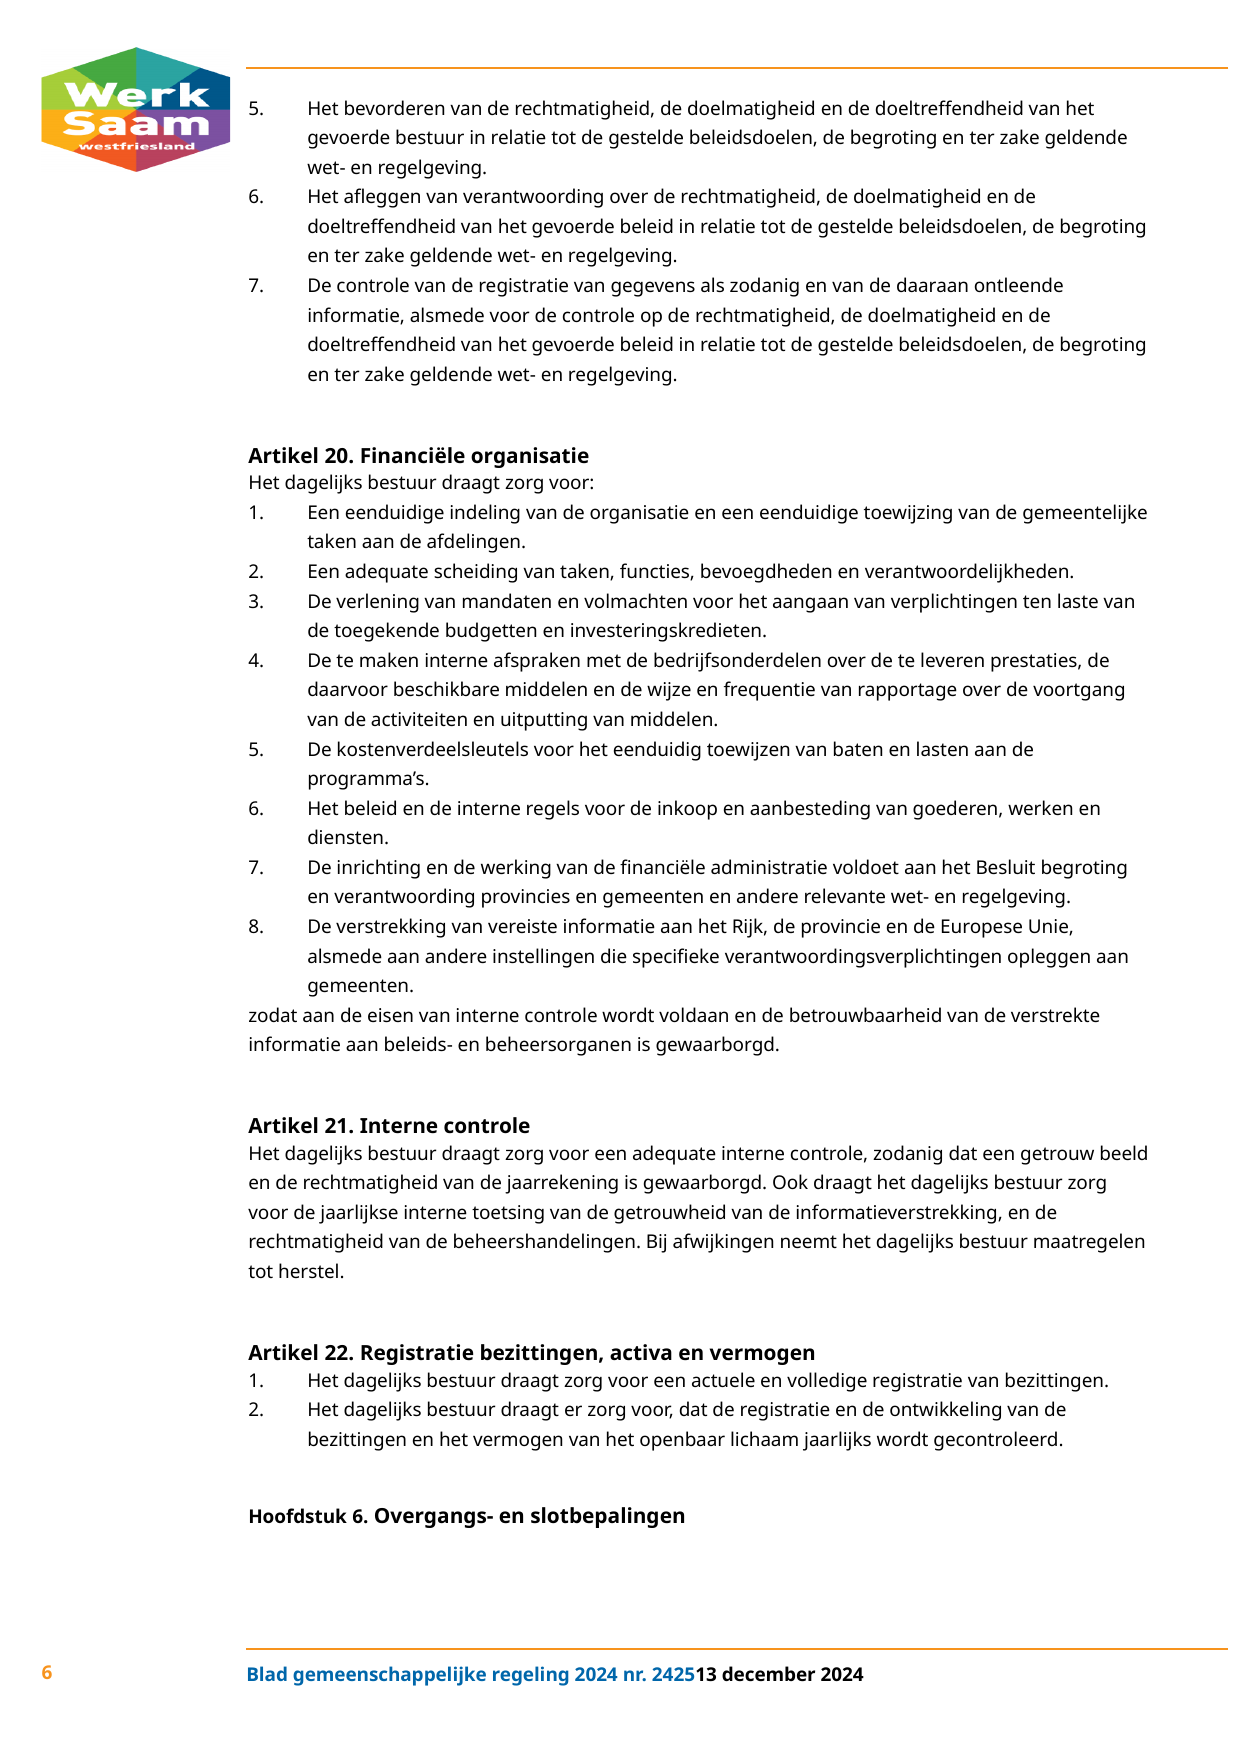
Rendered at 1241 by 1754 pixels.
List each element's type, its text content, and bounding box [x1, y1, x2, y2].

list De kostenverdeelsleutels voor het eenduidig toewijzen van baten en lasten aan de programma’s. [248, 736, 1152, 791]
text Artikel 22. Registratie bezittingen, activa en vermogen [248, 1338, 1152, 1367]
text Hoofdstuk 6. Overgangs- en slotbepalingen [248, 1501, 1152, 1529]
list Een adequate scheiding van taken, functies, bevoegdheden en verantwoordelijkheden. [248, 558, 1152, 584]
list De verstrekking van vereiste informatie aan het Rijk, de provincie en de Europese Unie, alsmede aan andere instellingen die specifieke verantwoordingsverplichtingen opleggen aan gemeenten. [248, 913, 1152, 998]
list Het bevorderen van de rechtmatigheid, de doelmatigheid en de doeltreffendheid van het gevoerde bestuur in relatie tot de gestelde beleidsdoelen, de begroting en ter zake geldende wet- en regelgeving. [248, 95, 1152, 180]
list Een eenduidige indeling van de organisatie en een eenduidige toewijzing van de gemeentelijke taken aan de afdelingen. [248, 499, 1152, 554]
text zodat aan de eisen van interne controle wordt voldaan en de betrouwbaarheid van de verstrekte informatie aan beleids- en beheersorganen is gewaarborgd. [248, 1002, 1152, 1057]
list De te maken interne afspraken met de bedrijfsonderdelen over de te leveren prestaties, de daarvoor beschikbare middelen en de wijze en frequentie van rapportage over de voortgang van de activiteiten en uitputting van middelen. [248, 647, 1152, 732]
list De controle van de registratie van gegevens als zodanig en van de daaraan ontleende informatie, alsmede voor de controle op de rechtmatigheid, de doelmatigheid en de doeltreffendheid van het gevoerde beleid in relatie tot de gestelde beleidsdoelen, de begroting en ter zake geldende wet- en regelgeving. [248, 272, 1152, 387]
text Artikel 21. Interne controle [248, 1112, 1152, 1140]
list De verlening van mandaten en volmachten voor het aangaan van verplichtingen ten laste van de toegekende budgetten en investeringskredieten. [248, 588, 1152, 643]
text Het dagelijks bestuur draagt zorg voor: [248, 469, 1152, 495]
text Het dagelijks bestuur draagt zorg voor een adequate interne controle, zodanig dat een getrouw beeld en de rechtmatigheid van de jaarrekening is gewaarborgd. Ook draagt het dagelijks bestuur zorg voor de jaarlijkse interne toetsing van de getrouwheid van de informatieverstrekking, en de rechtmatigheid van de beheershandelingen. Bij afwijkingen neemt het dagelijks bestuur maatregelen tot herstel. [248, 1140, 1152, 1284]
list Het dagelijks bestuur draagt zorg voor een actuele en volledige registratie van bezittingen. [248, 1367, 1152, 1392]
list Het afleggen van verantwoording over de rechtmatigheid, de doelmatigheid en de doeltreffendheid van het gevoerde beleid in relatie tot de gestelde beleidsdoelen, de begroting en ter zake geldende wet- en regelgeving. [248, 183, 1152, 268]
list Het dagelijks bestuur draagt er zorg voor, dat de registratie en de ontwikkeling van de bezittingen en het vermogen van het openbaar lichaam jaarlijks wordt gecontroleerd. [248, 1396, 1152, 1452]
list Het beleid en de interne regels voor de inkoop en aanbesteding van goederen, werken en diensten. [248, 795, 1152, 850]
picture [41, 47, 231, 172]
list De inrichting en de werking van de financiële administratie voldoet aan het Besluit begroting en verantwoording provincies en gemeenten en andere relevante wet- en regelgeving. [248, 854, 1152, 909]
text Artikel 20. Financiële organisatie [248, 441, 1152, 469]
